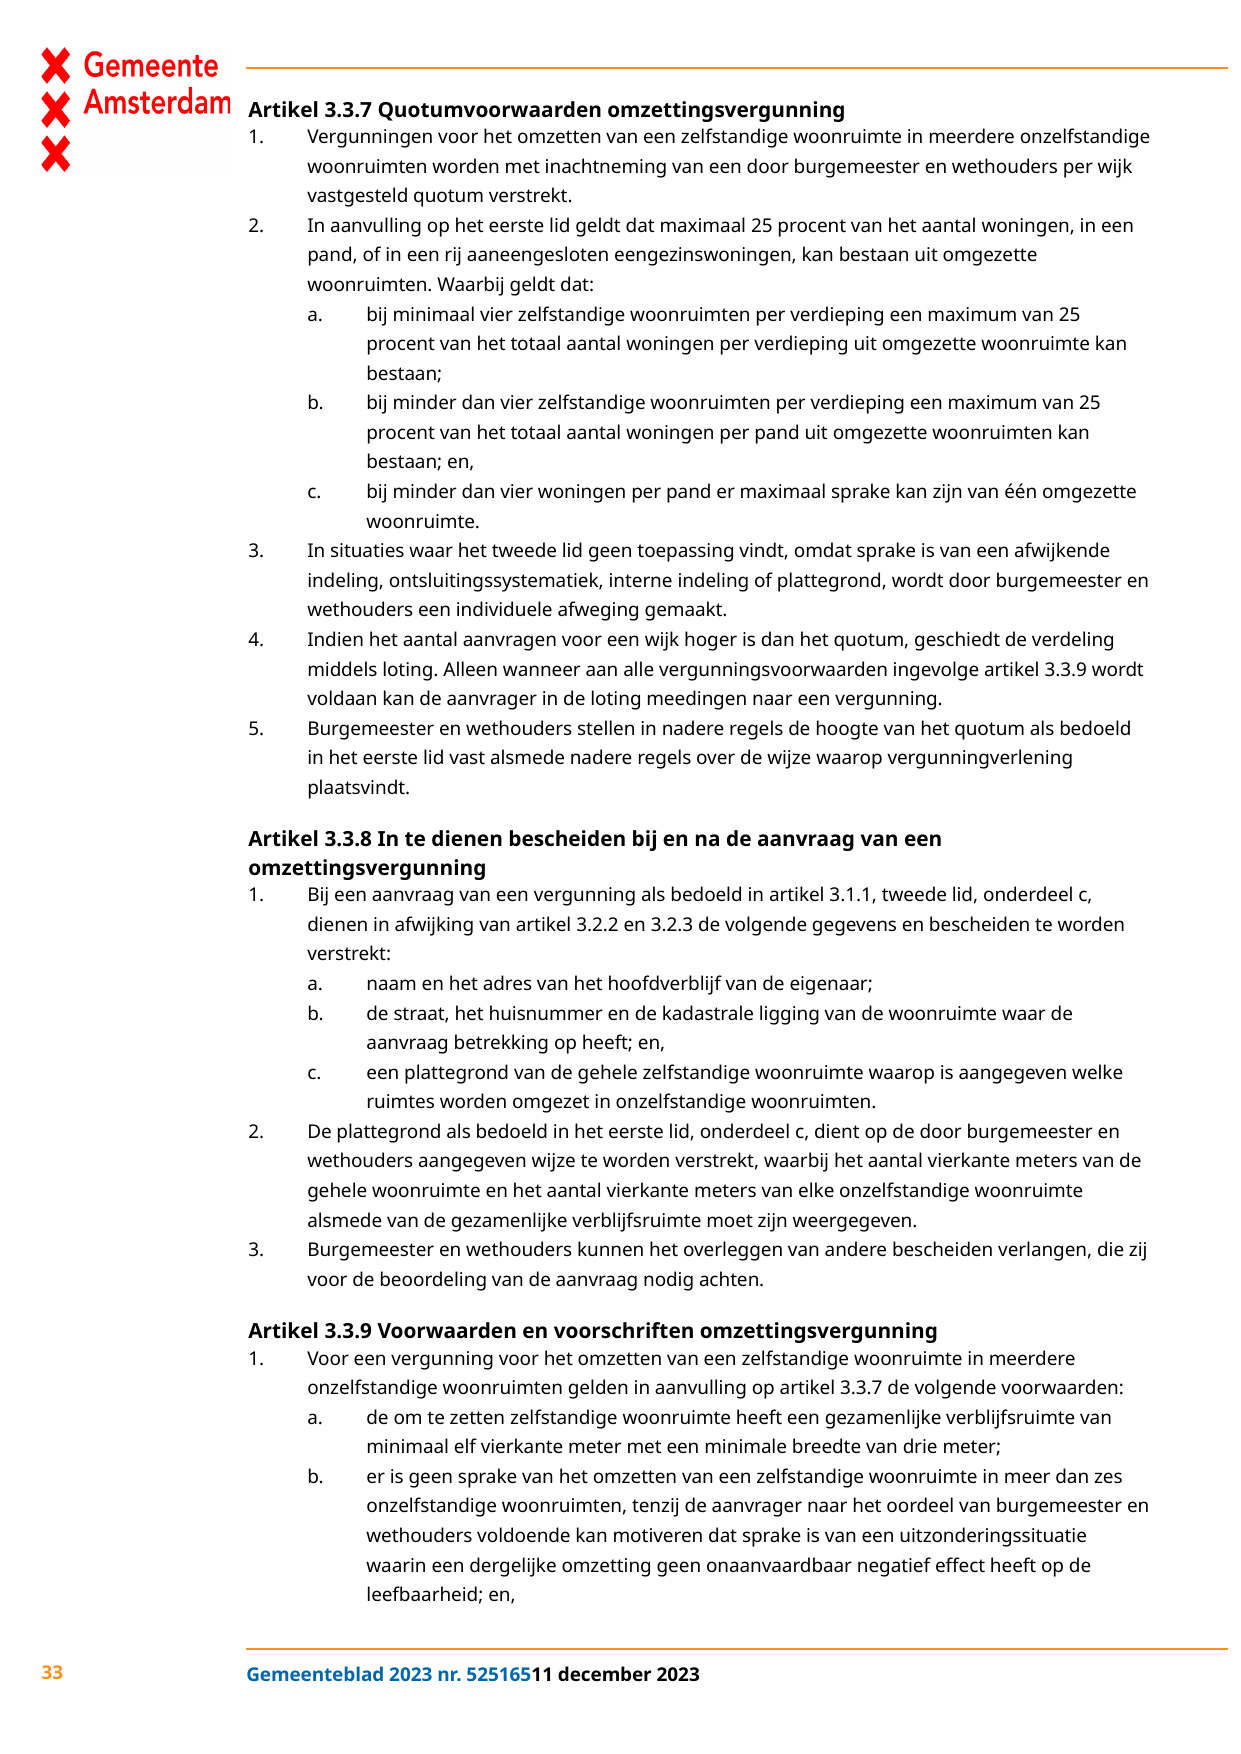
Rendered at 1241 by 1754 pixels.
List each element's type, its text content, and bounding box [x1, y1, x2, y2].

text Artikel 3.3.7 Quotumvoorwaarden omzettingsvergunning [248, 95, 1152, 123]
list een plattegrond van de gehele zelfstandige woonruimte waarop is aangegeven welke ruimtes worden omgezet in onzelfstandige woonruimten. [307, 1059, 1152, 1114]
list bij minder dan vier woningen per pand er maximaal sprake kan zijn van één omgezette woonruimte. [307, 478, 1152, 533]
list In aanvulling op het eerste lid geldt dat maximaal 25 procent van het aantal woningen, in een pand, of in een rij aaneengesloten eengezinswoningen, kan bestaan uit omgezette woonruimten. Waarbij geldt dat: [248, 212, 1152, 297]
list de om te zetten zelfstandige woonruimte heeft een gezamenlijke verblijfsruimte van minimaal elf vierkante meter met een minimale breedte van drie meter; [307, 1404, 1152, 1459]
list In situaties waar het tweede lid geen toepassing vindt, omdat sprake is van een afwijkende indeling, ontsluitingssystematiek, interne indeling of plattegrond, wordt door burgemeester en wethouders een individuele afweging gemaakt. [248, 537, 1152, 622]
list Vergunningen voor het omzetten van een zelfstandige woonruimte in meerdere onzelfstandige woonruimten worden met inachtneming van een door burgemeester en wethouders per wijk vastgesteld quotum verstrekt. [248, 123, 1152, 208]
list Burgemeester en wethouders stellen in nadere regels de hoogte van het quotum als bedoeld in het eerste lid vast alsmede nadere regels over de wijze waarop vergunningverlening plaatsvindt. [248, 715, 1152, 800]
list Indien het aantal aanvragen voor een wijk hoger is dan het quotum, geschiedt de verdeling middels loting. Alleen wanneer aan alle vergunningsvoorwaarden ingevolge artikel 3.3.9 wordt voldaan kan de aanvrager in de loting meedingen naar een vergunning. [248, 626, 1152, 711]
list Bij een aanvraag van een vergunning als bedoeld in artikel 3.1.1, tweede lid, onderdeel c, dienen in afwijking van artikel 3.2.2 en 3.2.3 de volgende gegevens en bescheiden te worden verstrekt: [248, 881, 1152, 966]
list naam en het adres van het hoofdverblijf van de eigenaar; [307, 970, 1152, 996]
list de straat, het huisnummer en de kadastrale ligging van de woonruimte waar de aanvraag betrekking op heeft; en, [307, 1000, 1152, 1055]
list bij minder dan vier zelfstandige woonruimten per verdieping een maximum van 25 procent van het totaal aantal woningen per pand uit omgezette woonruimten kan bestaan; en, [307, 389, 1152, 474]
list Burgemeester en wethouders kunnen het overleggen van andere bescheiden verlangen, die zij voor de beoordeling van de aanvraag nodig achten. [248, 1236, 1152, 1292]
list De plattegrond als bedoeld in het eerste lid, onderdeel c, dient op de door burgemeester en wethouders aangegeven wijze te worden verstrekt, waarbij het aantal vierkante meters van de gehele woonruimte en het aantal vierkante meters van elke onzelfstandige woonruimte alsmede van de gezamenlijke verblijfsruimte moet zijn weergegeven. [248, 1118, 1152, 1232]
list er is geen sprake van het omzetten van een zelfstandige woonruimte in meer dan zes onzelfstandige woonruimten, tenzij de aanvrager naar het oordeel van burgemeester en wethouders voldoende kan motiveren dat sprake is van een uitzonderingssituatie waarin een dergelijke omzetting geen onaanvaardbaar negatief effect heeft op de leefbaarheid; en, [307, 1463, 1152, 1607]
list Voor een vergunning voor het omzetten van een zelfstandige woonruimte in meerdere onzelfstandige woonruimten gelden in aanvulling op artikel 3.3.7 de volgende voorwaarden: [248, 1345, 1152, 1400]
text Artikel 3.3.9 Voorwaarden en voorschriften omzettingsvergunning [248, 1316, 1152, 1345]
text Artikel 3.3.8 In te dienen bescheiden bij en na de aanvraag van een omzettingsvergunning [248, 824, 1152, 881]
list bij minimaal vier zelfstandige woonruimten per verdieping een maximum van 25 procent van het totaal aantal woningen per verdieping uit omgezette woonruimte kan bestaan; [307, 301, 1152, 386]
picture [41, 47, 231, 172]
